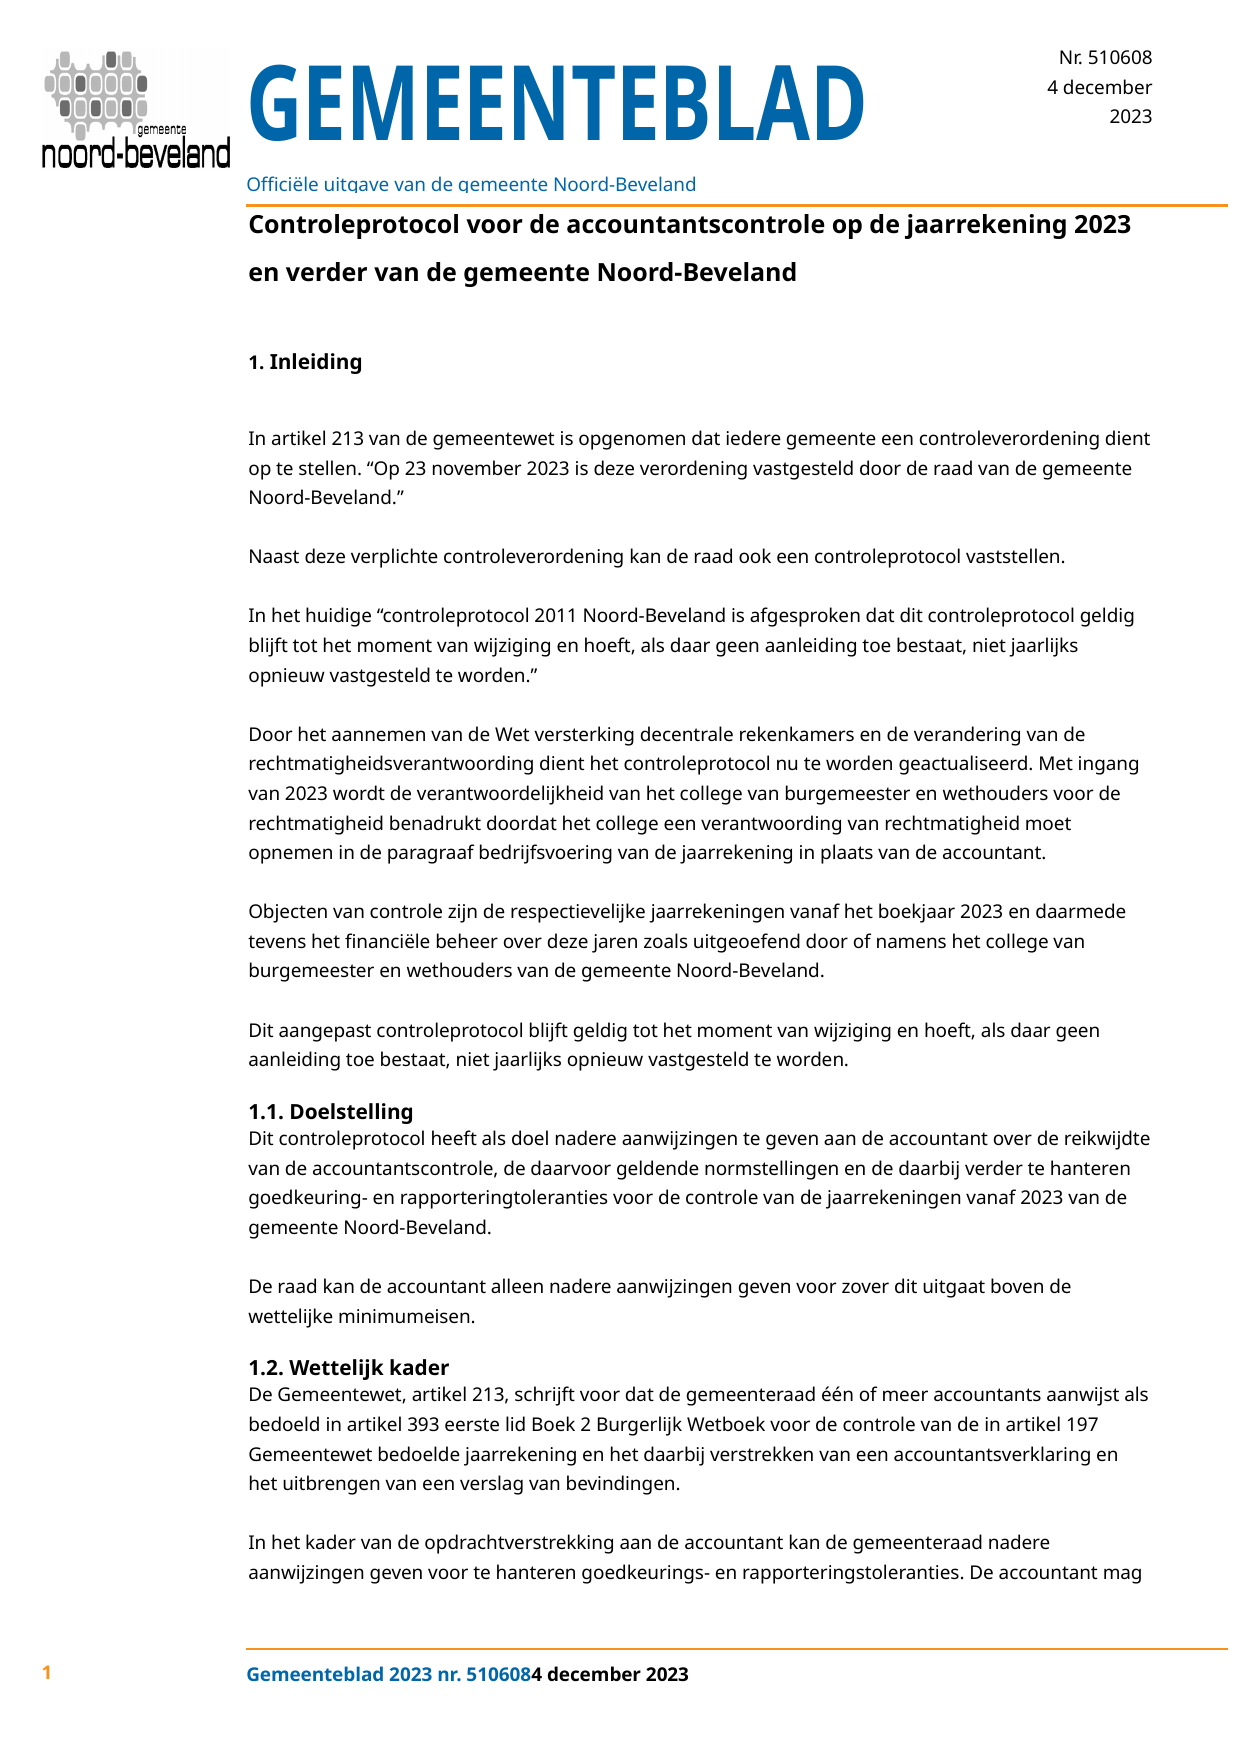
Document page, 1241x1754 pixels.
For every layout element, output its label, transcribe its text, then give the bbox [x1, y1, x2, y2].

text Naast deze verplichte controleverordening kan de raad ook een controleprotocol vaststellen. [248, 543, 1152, 569]
text Dit controleprotocol heeft als doel nadere aanwijzingen te geven aan de accountant over de reikwijdte van de accountantscontrole, de daarvoor geldende normstellingen en de daarbij verder te hanteren goedkeuring- en rapporteringtoleranties voor de controle van de jaarrekeningen vanaf 2023 van de gemeente Noord-Beveland. [248, 1125, 1152, 1240]
text Door het aannemen van de Wet versterking decentrale rekenkamers en de verandering van de rechtmatigheidsverantwoording dient het controleprotocol nu te worden geactualiseerd. Met ingang van 2023 wordt de verantwoordelijkheid van het college van burgemeester en wethouders voor de rechtmatigheid benadrukt doordat het college een verantwoording van rechtmatigheid moet opnemen in de paragraaf bedrijfsvoering van de jaarrekening in plaats van de accountant. [248, 721, 1152, 865]
text De Gemeentewet, artikel 213, schrijft voor dat de gemeenteraad één of meer accountants aanwijst als bedoeld in artikel 393 eerste lid Boek 2 Burgerlijk Wetboek voor de controle van de in artikel 197 Gemeentewet bedoelde jaarrekening en het daarbij verstrekken van een accountantsverklaring en het uitbrengen van een verslag van bevindingen. [248, 1382, 1152, 1496]
text In artikel 213 van de gemeentewet is opgenomen dat iedere gemeente een controleverordening dient op te stellen. “Op 23 november 2023 is deze verordening vastgesteld door de raad van de gemeente Noord-Beveland.” [248, 425, 1152, 510]
text In het kader van de opdrachtverstrekking aan de accountant kan de gemeenteraad nadere aanwijzingen geven voor te hanteren goedkeurings- en rapporteringstoleranties. De accountant mag [248, 1529, 1152, 1585]
text 1. Inleiding [248, 347, 1152, 376]
text Objecten van controle zijn de respectievelijke jaarrekeningen vanaf het boekjaar 2023 en daarmede tevens het financiële beheer over deze jaren zoals uitgeoefend door of namens het college van burgemeester en wethouders van de gemeente Noord-Beveland. [248, 898, 1152, 983]
picture [41, 47, 231, 172]
text 1.1. Doelstelling [248, 1097, 1152, 1125]
text De raad kan de accountant alleen nadere aanwijzingen geven voor zover dit uitgaat boven de wettelijke minimumeisen. [248, 1273, 1152, 1328]
text In het huidige “controleprotocol 2011 Noord-Beveland is afgesproken dat dit controleprotocol geldig blijft tot het moment van wijziging en hoeft, als daar geen aanleiding toe bestaat, niet jaarlijks opnieuw vastgesteld te worden.” [248, 603, 1152, 688]
text Controleprotocol voor de accountantscontrole op de jaarrekening 2023 en verder van de gemeente Noord-Beveland [248, 207, 1152, 288]
text Dit aangepast controleprotocol blijft geldig tot het moment van wijziging en hoeft, als daar geen aanleiding toe bestaat, niet jaarlijks opnieuw vastgesteld te worden. [248, 1017, 1152, 1072]
text 1.2. Wettelijk kader [248, 1353, 1152, 1382]
